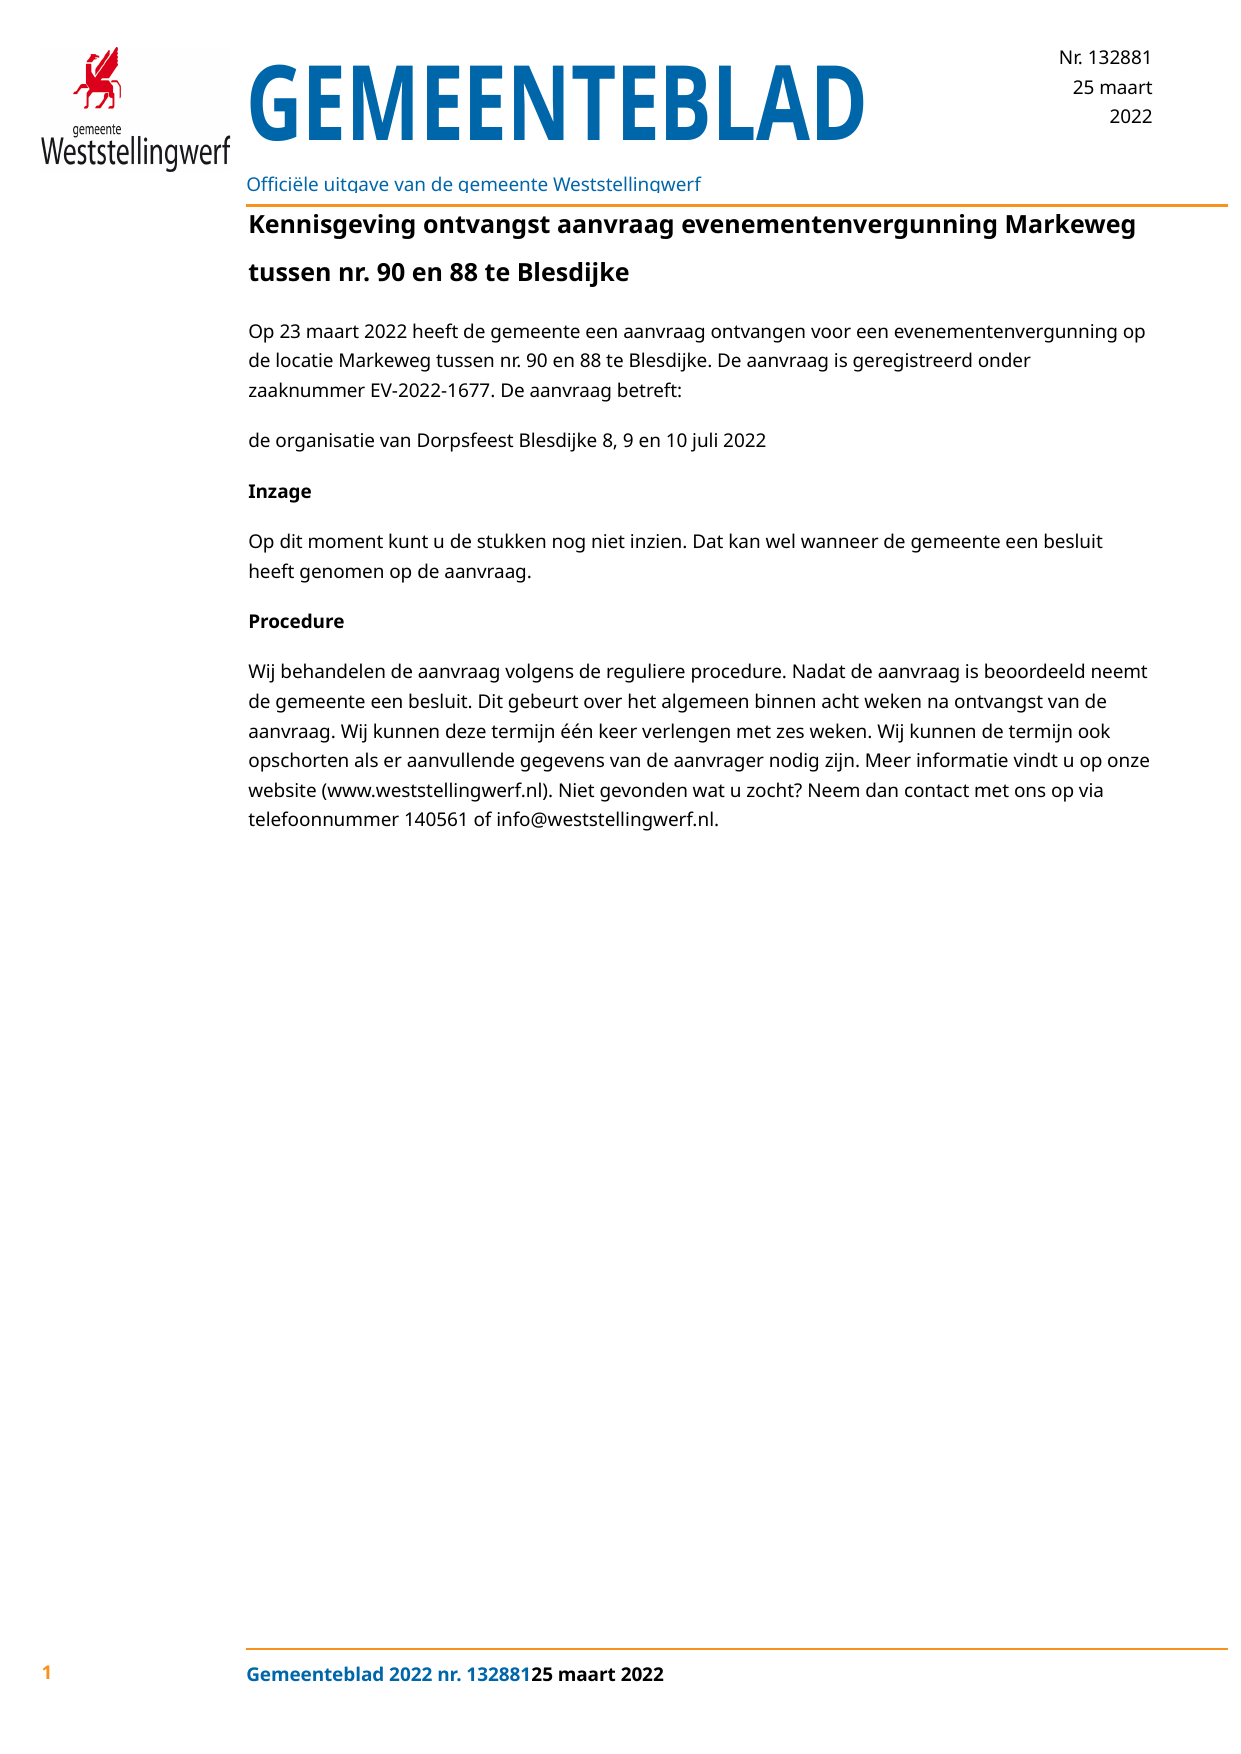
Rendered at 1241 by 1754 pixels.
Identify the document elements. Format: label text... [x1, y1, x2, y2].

text Kennisgeving ontvangst aanvraag evenementenvergunning Markeweg tussen nr. 90 en 88 te Blesdijke [248, 207, 1152, 288]
text Inzage [248, 478, 1152, 504]
text Op 23 maart 2022 heeft de gemeente een aanvraag ontvangen voor een evenementenvergunning op de locatie Markeweg tussen nr. 90 en 88 te Blesdijke. De aanvraag is geregistreerd onder zaaknummer EV-2022-1677. De aanvraag betreft: [248, 318, 1152, 403]
picture [41, 47, 231, 172]
text Op dit moment kunt u de stukken nog niet inzien. Dat kan wel wanneer de gemeente een besluit heeft genomen op de aanvraag. [248, 528, 1152, 584]
text Procedure [248, 608, 1152, 634]
text de organisatie van Dorpsfeest Blesdijke 8, 9 en 10 juli 2022 [248, 427, 1152, 453]
text Wij behandelen de aanvraag volgens de reguliere procedure. Nadat de aanvraag is beoordeeld neemt de gemeente een besluit. Dit gebeurt over het algemeen binnen acht weken na ontvangst van de aanvraag. Wij kunnen deze termijn één keer verlengen met zes weken. Wij kunnen de termijn ook opschorten als er aanvullende gegevens van de aanvrager nodig zijn. Meer informatie vindt u op onze website (www.weststellingwerf.nl). Niet gevonden wat u zocht? Neem dan contact met ons op via telefoonnummer 140561 of info@weststellingwerf.nl. [248, 659, 1152, 832]
